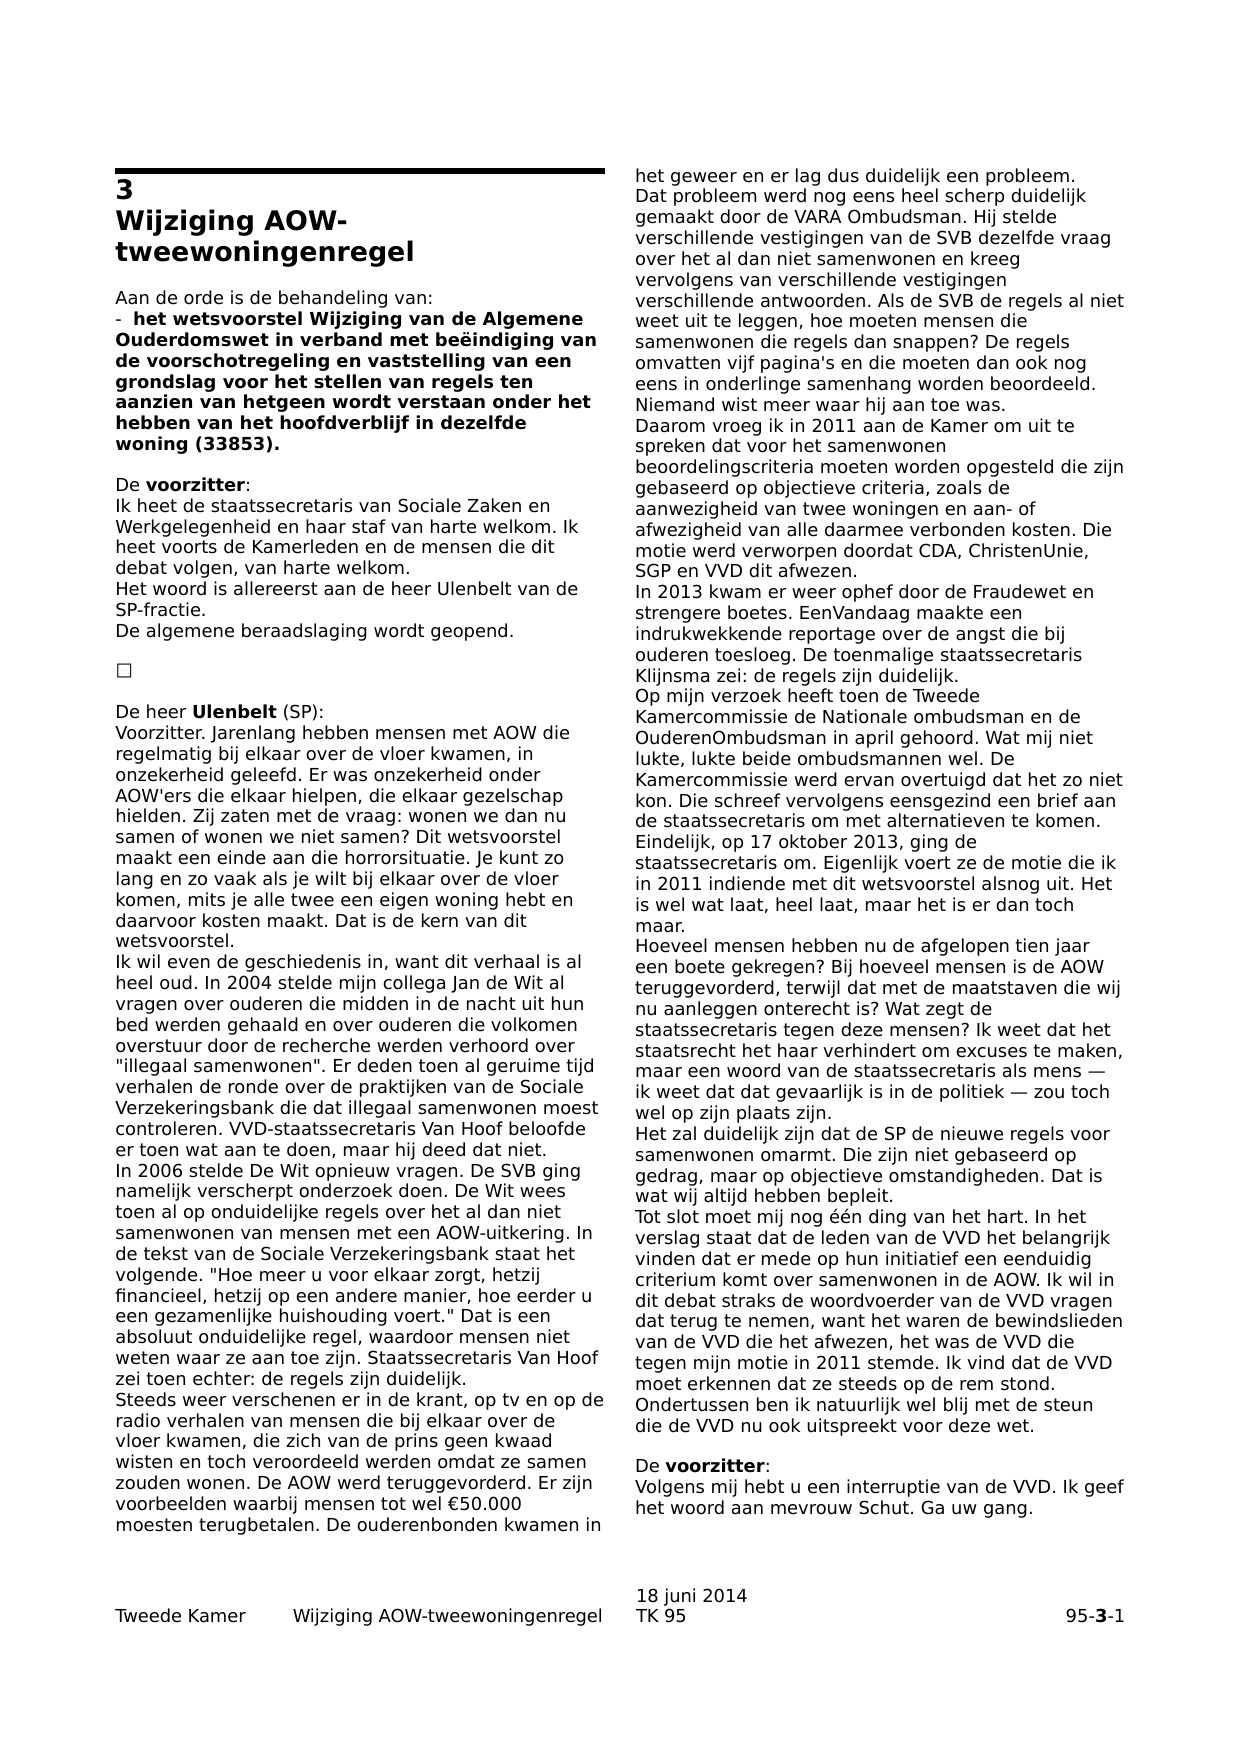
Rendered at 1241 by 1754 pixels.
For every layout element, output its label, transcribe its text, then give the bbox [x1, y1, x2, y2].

text De voorzitter: [635, 1456, 1125, 1477]
text Het zal duidelijk zijn dat de SP de nieuwe regels voor samenwonen omarmt. Die zijn niet gebaseerd op gedrag, maar op objectieve omstandigheden. Dat is wat wij altijd hebben bepleit. [635, 1124, 1125, 1207]
text Het woord is allereerst aan de heer Ulenbelt van de SP-fractie. [115, 579, 605, 621]
text Aan de orde is de behandeling van: [115, 288, 605, 309]
text De heer Ulenbelt (SP): [115, 702, 605, 723]
text Ik wil even de geschiedenis in, want dit verhaal is al heel oud. In 2004 stelde mijn collega Jan de Wit al vragen over ouderen die midden in de nacht uit hun bed werden gehaald en over ouderen die volkomen overstuur door de recherche werden verhoord over "illegaal samenwonen". Er deden toen al geruime tijd verhalen de ronde over de praktijken van de Sociale Verzekeringsbank die dat illegaal samenwonen moest controleren. VVD-staatssecretaris Van Hoof beloofde er toen wat aan te doen, maar hij deed dat niet. [115, 952, 605, 1160]
text De voorzitter: [115, 475, 605, 496]
title 3 Wijziging AOW-tweewoningenregel [115, 174, 605, 268]
text het geweer en er lag dus duidelijk een probleem. [635, 165, 1125, 186]
text Op mijn verzoek heeft toen de Tweede Kamercommissie de Nationale ombudsman en de OuderenOmbudsman in april gehoord. Wat mij niet lukte, lukte beide ombudsmannen wel. De Kamercommissie werd ervan overtuigd dat het zo niet kon. Die schreef vervolgens eensgezind een brief aan de staatssecretaris om met alternatieven te komen. Eindelijk, op 17 oktober 2013, ging de staatssecretaris om. Eigenlijk voert ze de motie die ik in 2011 indiende met dit wetsvoorstel alsnog uit. Het is wel wat laat, heel laat, maar het is er dan toch maar. [635, 686, 1125, 936]
list het wetsvoorstel Wijziging van de Algemene Ouderdomswet in verband met beëindiging van de voorschotregeling en vaststelling van een grondslag voor het stellen van regels ten aanzien van hetgeen wordt verstaan onder het hebben van het hoofdverblijf in dezelfde woning (33853). [115, 309, 605, 455]
text Volgens mij hebt u een interruptie van de VVD. Ik geef het woord aan mevrouw Schut. Ga uw gang. [635, 1477, 1125, 1518]
text In 2006 stelde De Wit opnieuw vragen. De SVB ging namelijk verscherpt onderzoek doen. De Wit wees toen al op onduidelijke regels over het al dan niet samenwonen van mensen met een AOW-uitkering. In de tekst van de Sociale Verzekeringsbank staat het volgende. "Hoe meer u voor elkaar zorgt, hetzij financieel, hetzij op een andere manier, hoe eerder u een gezamenlijke huishouding voert." Dat is een absoluut onduidelijke regel, waardoor mensen niet weten waar ze aan toe zijn. Staatssecretaris Van Hoof zei toen echter: de regels zijn duidelijk. [115, 1160, 605, 1389]
text Hoeveel mensen hebben nu de afgelopen tien jaar een boete gekregen? Bij hoeveel mensen is de AOW teruggevorderd, terwijl dat met de maatstaven die wij nu aanleggen onterecht is? Wat zegt de staatssecretaris tegen deze mensen? Ik weet dat het staatsrecht het haar verhindert om excuses te maken, maar een woord van de staatssecretaris als mens — ik weet dat dat gevaarlijk is in de politiek — zou toch wel op zijn plaats zijn. [635, 936, 1125, 1124]
text Voorzitter. Jarenlang hebben mensen met AOW die regelmatig bij elkaar over de vloer kwamen, in onzekerheid geleefd. Er was onzekerheid onder AOW'ers die elkaar hielpen, die elkaar gezelschap hielden. Zij zaten met de vraag: wonen we dan nu samen of wonen we niet samen? Dit wetsvoorstel maakt een einde aan die horrorsituatie. Je kunt zo lang en zo vaak als je wilt bij elkaar over de vloer komen, mits je alle twee een eigen woning hebt en daarvoor kosten maakt. Dat is de kern van dit wetsvoorstel. [115, 723, 605, 952]
text Dat probleem werd nog eens heel scherp duidelijk gemaakt door de VARA Ombudsman. Hij stelde verschillende vestigingen van de SVB dezelfde vraag over het al dan niet samenwonen en kreeg vervolgens van verschillende vestigingen verschillende antwoorden. Als de SVB de regels al niet weet uit te leggen, hoe moeten mensen die samenwonen die regels dan snappen? De regels omvatten vijf pagina's en die moeten dan ook nog eens in onderlinge samenhang worden beoordeeld. Niemand wist meer waar hij aan toe was. [635, 186, 1125, 415]
text De algemene beraadslaging wordt geopend. [115, 621, 605, 641]
text Tot slot moet mij nog één ding van het hart. In het verslag staat dat de leden van de VVD het belangrijk vinden dat er mede op hun initiatief een eenduidig criterium komt over samenwonen in de AOW. Ik wil in dit debat straks de woordvoerder van de VVD vragen dat terug te nemen, want het waren de bewindslieden van de VVD die het afwezen, het was de VVD die tegen mijn motie in 2011 stemde. Ik vind dat de VVD moet erkennen dat ze steeds op de rem stond. Ondertussen ben ik natuurlijk wel blij met de steun die de VVD nu ook uitspreekt voor deze wet. [635, 1207, 1125, 1436]
text In 2013 kwam er weer ophef door de Fraudewet en strengere boetes. EenVandaag maakte een indrukwekkende reportage over de angst die bij ouderen toesloeg. De toenmalige staatssecretaris Klijnsma zei: de regels zijn duidelijk. [635, 582, 1125, 686]
text ⬜ [115, 661, 605, 682]
text Steeds weer verschenen er in de krant, op tv en op de radio verhalen van mensen die bij elkaar over de vloer kwamen, die zich van de prins geen kwaad wisten en toch veroordeeld werden omdat ze samen zouden wonen. De AOW werd teruggevorderd. Er zijn voorbeelden waarbij mensen tot wel €50.000 moesten terugbetalen. De ouderenbonden kwamen in [115, 1389, 605, 1535]
text Ik heet de staatssecretaris van Sociale Zaken en Werkgelegenheid en haar staf van harte welkom. Ik heet voorts de Kamerleden en de mensen die dit debat volgen, van harte welkom. [115, 496, 605, 579]
text Daarom vroeg ik in 2011 aan de Kamer om uit te spreken dat voor het samenwonen beoordelingscriteria moeten worden opgesteld die zijn gebaseerd op objectieve criteria, zoals de aanwezigheid van twee woningen en aan- of afwezigheid van alle daarmee verbonden kosten. Die motie werd verworpen doordat CDA, ChristenUnie, SGP en VVD dit afwezen. [635, 415, 1125, 582]
